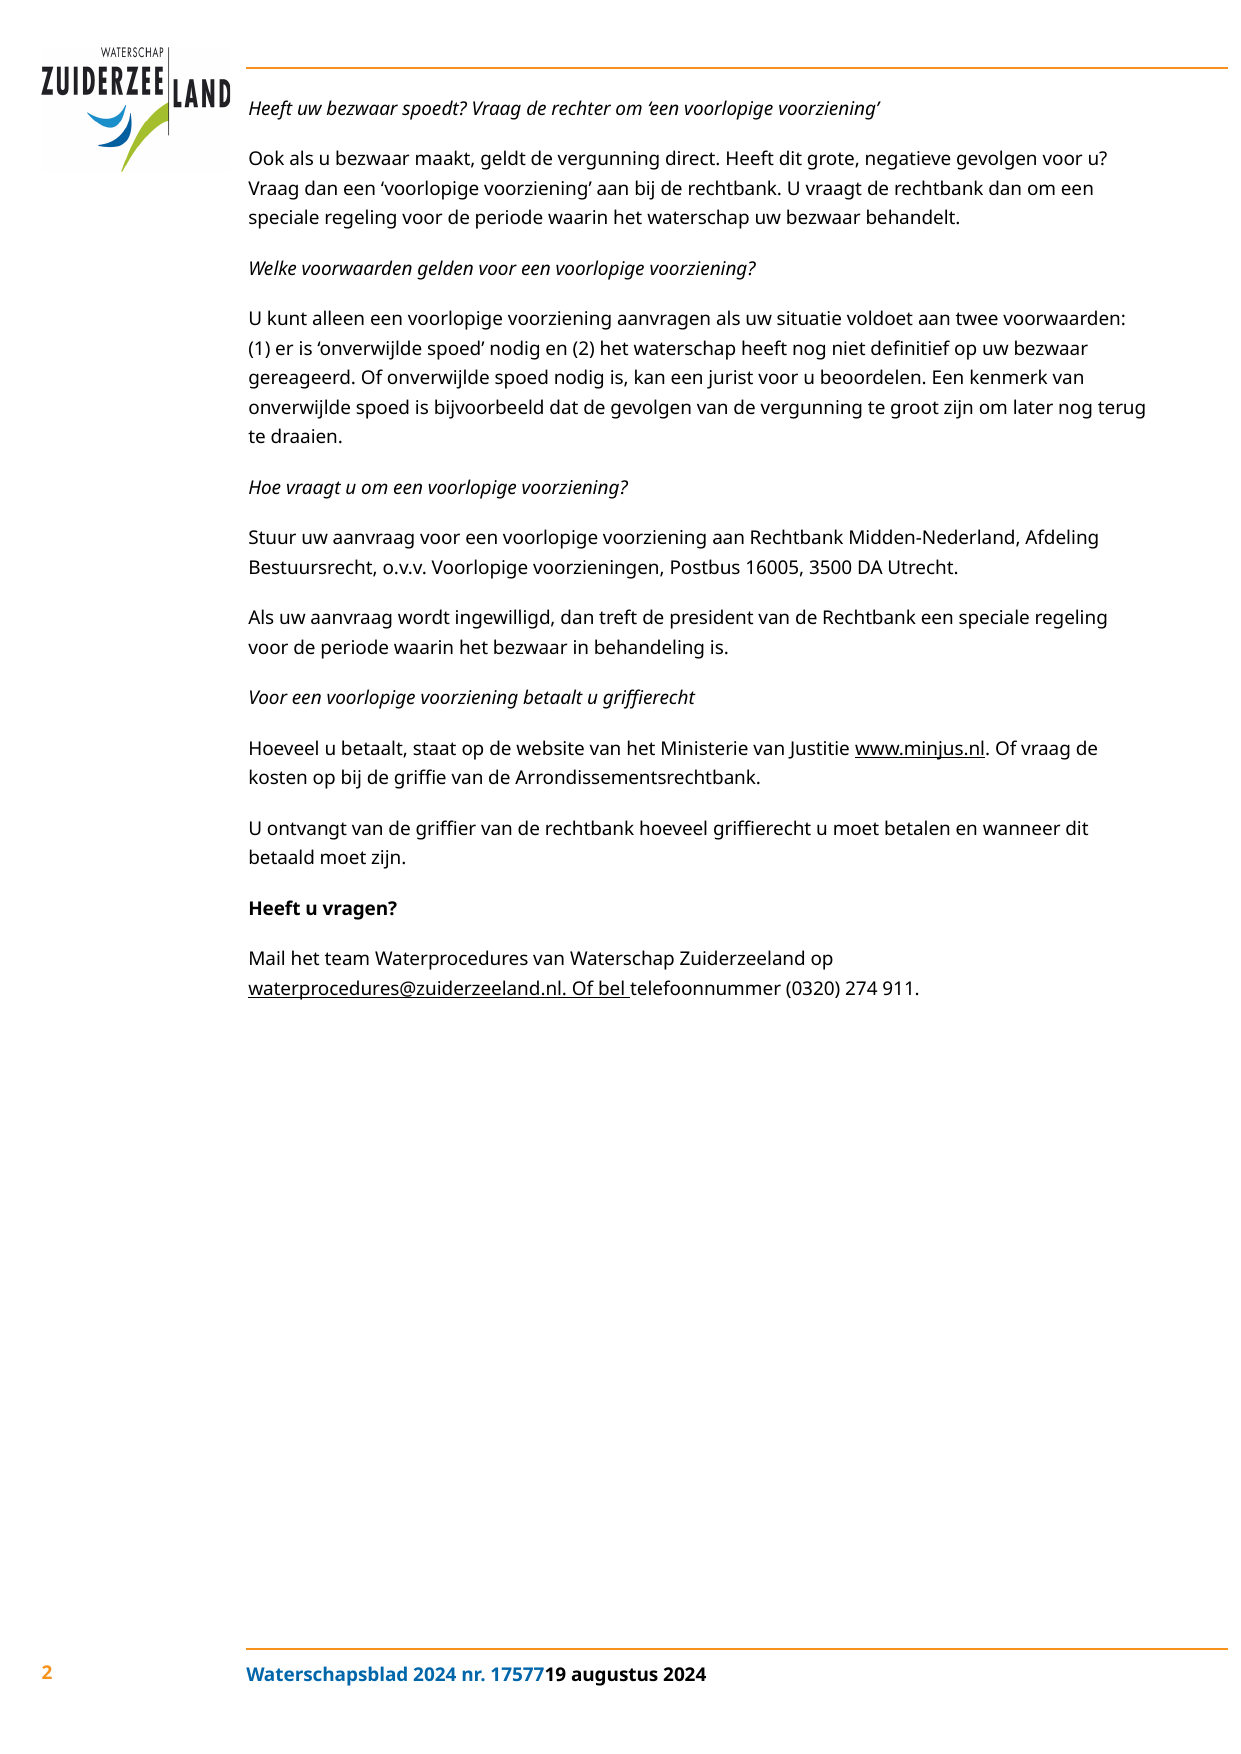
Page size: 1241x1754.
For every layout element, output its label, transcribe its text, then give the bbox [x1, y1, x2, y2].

text Hoe vraagt u om een voorlopige voorziening? [248, 474, 1152, 500]
text Welke voorwaarden gelden voor een voorlopige voorziening? [248, 255, 1152, 281]
text Voor een voorlopige voorziening betaalt u griffierecht [248, 684, 1152, 710]
text U ontvangt van de griffier van de rechtbank hoeveel griffierecht u moet betalen en wanneer dit betaald moet zijn. [248, 815, 1152, 870]
text Stuur uw aanvraag voor een voorlopige voorziening aan Rechtbank Midden-Nederland, Afdeling Bestuursrecht, o.v.v. Voorlopige voorzieningen, Postbus 16005, 3500 DA Utrecht. [248, 524, 1152, 580]
text Hoeveel u betaalt, staat op de website van het Ministerie van Justitie www.minjus.nl. Of vraag de kosten op bij de griffie van de Arrondissementsrechtbank. [248, 735, 1152, 790]
picture [41, 47, 231, 172]
text Mail het team Waterprocedures van Waterschap Zuiderzeeland op waterprocedures@zuiderzeeland.nl. Of bel telefoonnummer (0320) 274 911. [248, 945, 1152, 1001]
text Heeft u vragen? [248, 895, 1152, 921]
text Als uw aanvraag wordt ingewilligd, dan treft de president van de Rechtbank een speciale regeling voor de periode waarin het bezwaar in behandeling is. [248, 604, 1152, 660]
text U kunt alleen een voorlopige voorziening aanvragen als uw situatie voldoet aan twee voorwaarden: (1) er is ‘onverwijlde spoed’ nodig en (2) het waterschap heeft nog niet definitief op uw bezwaar gereageerd. Of onverwijlde spoed nodig is, kan een jurist voor u beoordelen. Een kenmerk van onverwijlde spoed is bijvoorbeeld dat de gevolgen van de vergunning te groot zijn om later nog terug te draaien. [248, 305, 1152, 449]
text Ook als u bezwaar maakt, geldt de vergunning direct. Heeft dit grote, negatieve gevolgen voor u? Vraag dan een ‘voorlopige voorziening’ aan bij de rechtbank. U vraagt de rechtbank dan om een speciale regeling voor de periode waarin het waterschap uw bezwaar behandelt. [248, 145, 1152, 230]
text Heeft uw bezwaar spoedt? Vraag de rechter om ‘een voorlopige voorziening’ [248, 95, 1152, 121]
